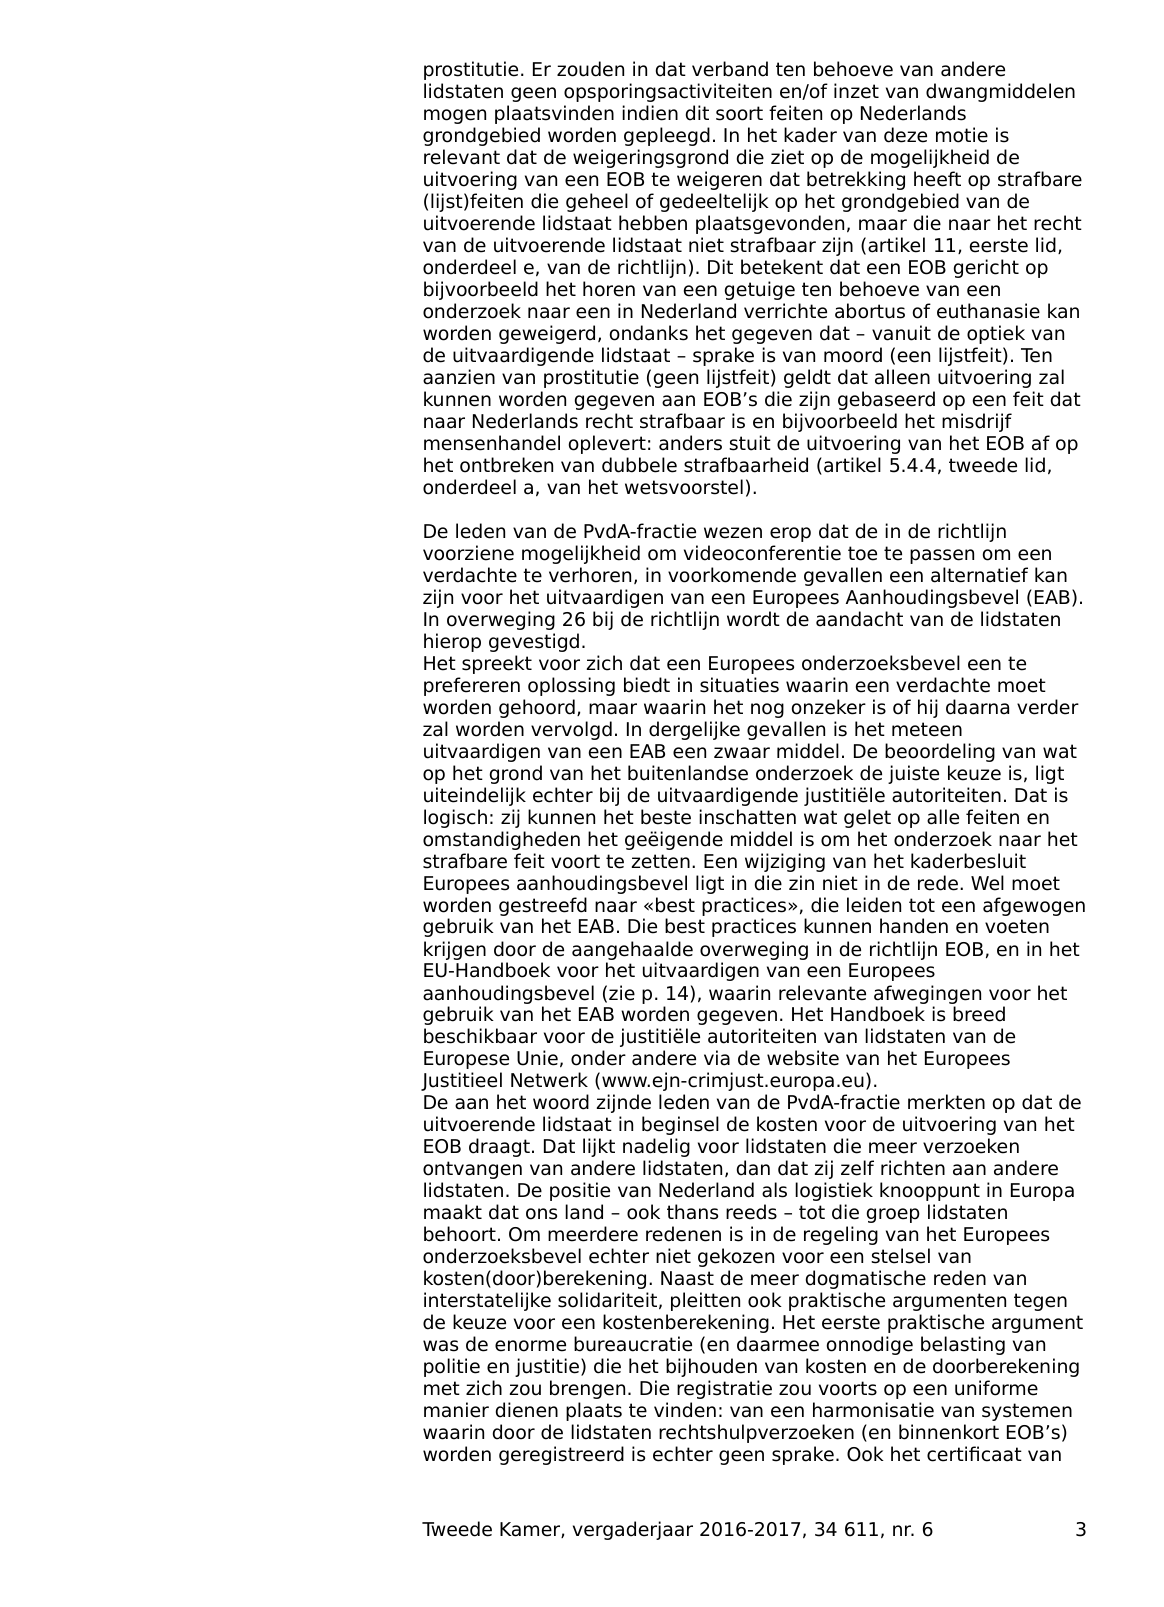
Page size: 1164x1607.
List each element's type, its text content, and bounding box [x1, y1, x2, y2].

text prostitutie. Er zouden in dat verband ten behoeve van andere lidstaten geen opsporingsactiviteiten en/of inzet van dwangmiddelen mogen plaatsvinden indien dit soort feiten op Nederlands grondgebied worden gepleegd. In het kader van deze motie is relevant dat de weigeringsgrond die ziet op de mogelijkheid de uitvoering van een EOB te weigeren dat betrekking heeft op strafbare (lijst)feiten die geheel of gedeeltelijk op het grondgebied van de uitvoerende lidstaat hebben plaatsgevonden, maar die naar het recht van de uitvoerende lidstaat niet strafbaar zijn (artikel 11, eerste lid, onderdeel e, van de richtlijn). Dit betekent dat een EOB gericht op bijvoorbeeld het horen van een getuige ten behoeve van een onderzoek naar een in Nederland verrichte abortus of euthanasie kan worden geweigerd, ondanks het gegeven dat – vanuit de optiek van de uitvaardigende lidstaat – sprake is van moord (een lijstfeit). Ten aanzien van prostitutie (geen lijstfeit) geldt dat alleen uitvoering zal kunnen worden gegeven aan EOB’s die zijn gebaseerd op een feit dat naar Nederlands recht strafbaar is en bijvoorbeeld het misdrijf mensenhandel oplevert: anders stuit de uitvoering van het EOB af op het ontbreken van dubbele strafbaarheid (artikel 5.4.4, tweede lid, onderdeel a, van het wetsvoorstel). [422, 59, 1087, 499]
text Het spreekt voor zich dat een Europees onderzoeksbevel een te prefereren oplossing biedt in situaties waarin een verdachte moet worden gehoord, maar waarin het nog onzeker is of hij daarna verder zal worden vervolgd. In dergelijke gevallen is het meteen uitvaardigen van een EAB een zwaar middel. De beoordeling van wat op het grond van het buitenlandse onderzoek de juiste keuze is, ligt uiteindelijk echter bij de uitvaardigende justitiële autoriteiten. Dat is logisch: zij kunnen het beste inschatten wat gelet op alle feiten en omstandigheden het geëigende middel is om het onderzoek naar het strafbare feit voort te zetten. Een wijziging van het kaderbesluit Europees aanhoudingsbevel ligt in die zin niet in de rede. Wel moet worden gestreefd naar «best practices», die leiden tot een afgewogen gebruik van het EAB. Die best practices kunnen handen en voeten krijgen door de aangehaalde overweging in de richtlijn EOB, en in het EU-Handboek voor het uitvaardigen van een Europees aanhoudingsbevel (zie p. 14), waarin relevante afwegingen voor het gebruik van het EAB worden gegeven. Het Handboek is breed beschikbaar voor de justitiële autoriteiten van lidstaten van de Europese Unie, onder andere via de website van het Europees Justitieel Netwerk (www.ejn-crimjust.europa.eu). [422, 653, 1087, 1092]
text De aan het woord zijnde leden van de PvdA-fractie merkten op dat de uitvoerende lidstaat in beginsel de kosten voor de uitvoering van het EOB draagt. Dat lijkt nadelig voor lidstaten die meer verzoeken ontvangen van andere lidstaten, dan dat zij zelf richten aan andere lidstaten. De positie van Nederland als logistiek knooppunt in Europa maakt dat ons land – ook thans reeds – tot die groep lidstaten behoort. Om meerdere redenen is in de regeling van het Europees onderzoeksbevel echter niet gekozen voor een stelsel van kosten(door)berekening. Naast de meer dogmatische reden van interstatelijke solidariteit, pleitten ook praktische argumenten tegen de keuze voor een kostenberekening. Het eerste praktische argument was de enorme bureaucratie (en daarmee onnodige belasting van politie en justitie) die het bijhouden van kosten en de doorberekening met zich zou brengen. Die registratie zou voorts op een uniforme manier dienen plaats te vinden: van een harmonisatie van systemen waarin door de lidstaten rechtshulpverzoeken (en binnenkort EOB’s) worden geregistreerd is echter geen sprake. Ook het certificaat van [422, 1092, 1087, 1466]
text De leden van de PvdA-fractie wezen erop dat de in de richtlijn voorziene mogelijkheid om videoconferentie toe te passen om een verdachte te verhoren, in voorkomende gevallen een alternatief kan zijn voor het uitvaardigen van een Europees Aanhoudingsbevel (EAB). In overweging 26 bij de richtlijn wordt de aandacht van de lidstaten hierop gevestigd. [422, 521, 1087, 653]
